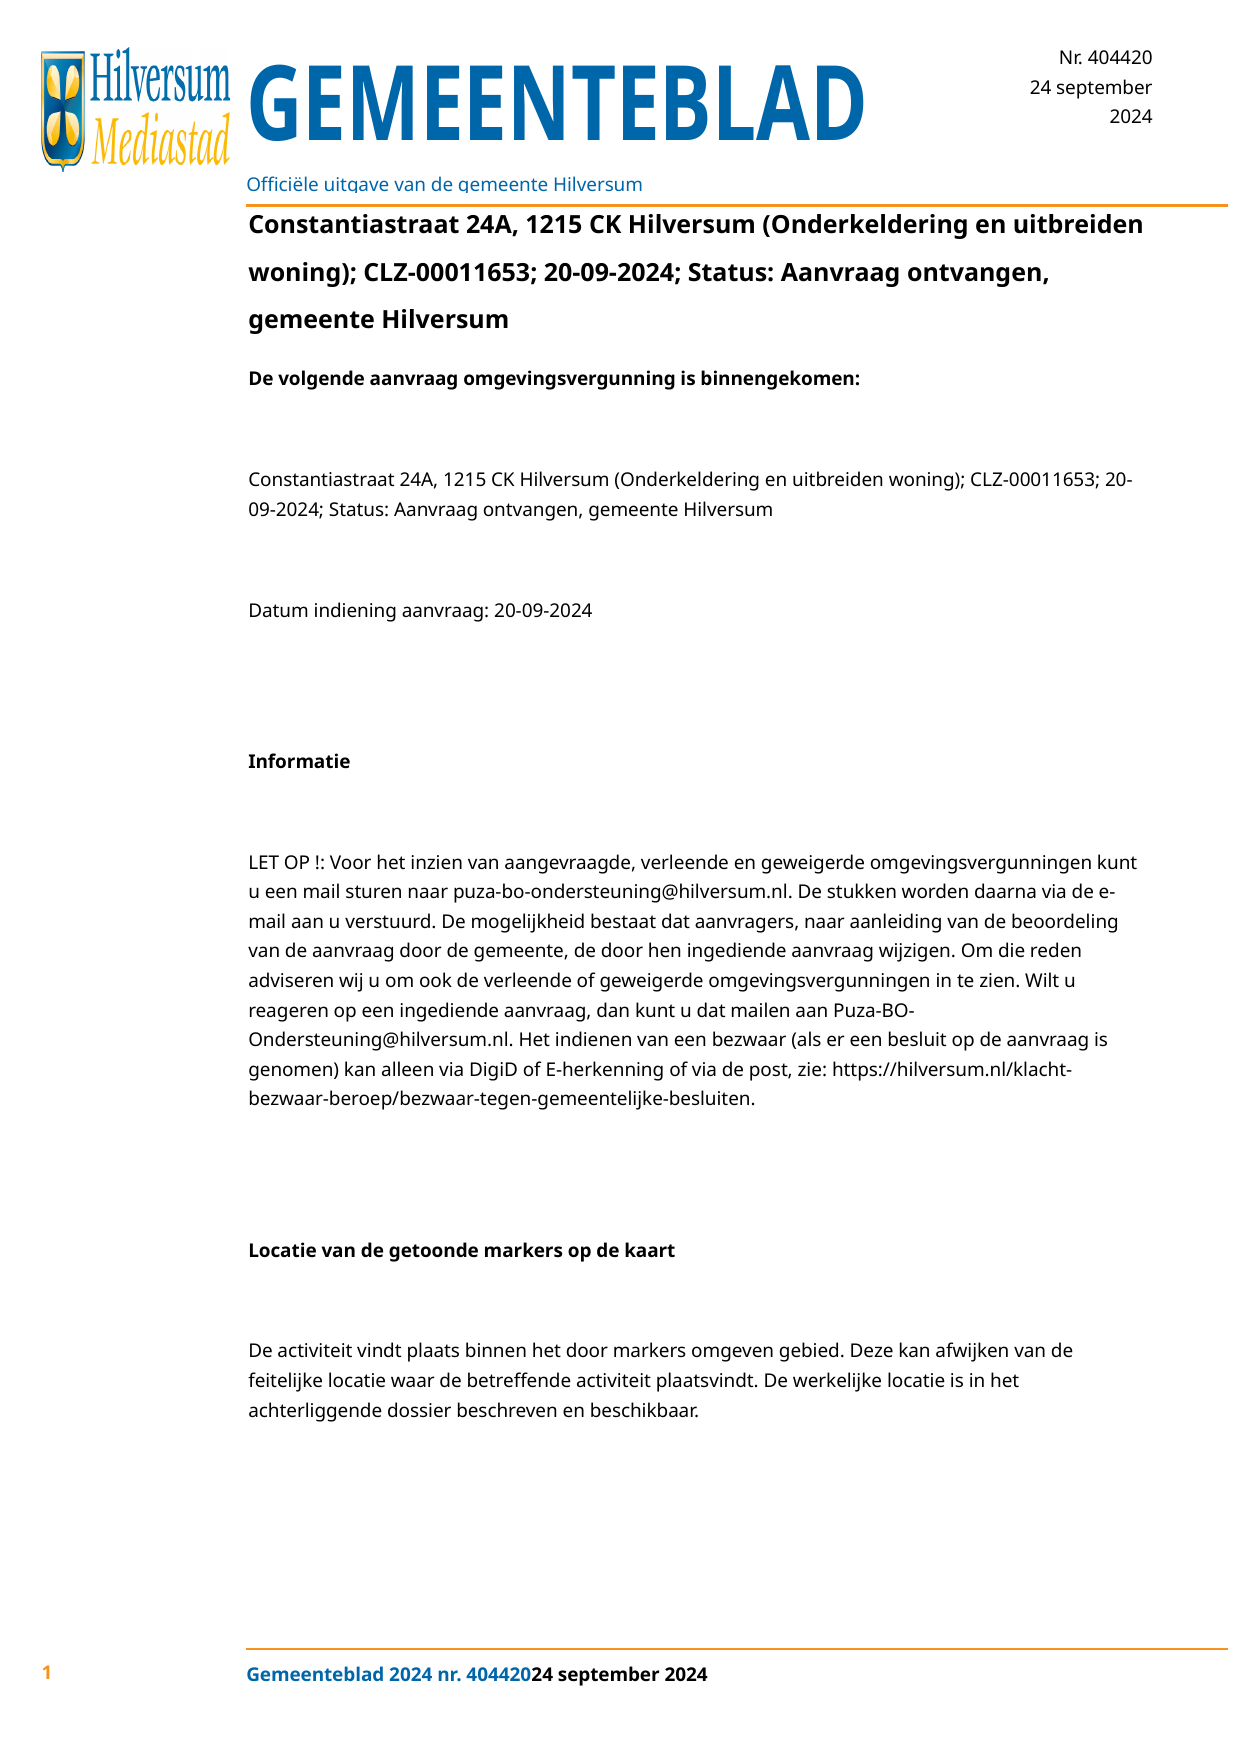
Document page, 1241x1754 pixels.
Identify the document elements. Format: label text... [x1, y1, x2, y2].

text Constantiastraat 24A, 1215 CK Hilversum (Onderkeldering en uitbreiden woning); CLZ-00011653; 20-09-2024; Status: Aanvraag ontvangen, gemeente Hilversum [248, 466, 1152, 522]
text De activiteit vindt plaats binnen het door markers omgeven gebied. Deze kan afwijken van de feitelijke locatie waar de betreffende activiteit plaatsvindt. De werkelijke locatie is in het achterliggende dossier beschreven en beschikbaar. [248, 1338, 1152, 1422]
text Informatie [248, 748, 1152, 774]
text Constantiastraat 24A, 1215 CK Hilversum (Onderkeldering en uitbreiden woning); CLZ-00011653; 20-09-2024; Status: Aanvraag ontvangen, gemeente Hilversum [248, 207, 1152, 336]
text LET OP !: Voor het inzien van aangevraagde, verleende en geweigerde omgevingsvergunningen kunt u een mail sturen naar puza-bo-ondersteuning@hilversum.nl. De stukken worden daarna via de e-mail aan u verstuurd. De mogelijkheid bestaat dat aanvragers, naar aanleiding van de beoordeling van de aanvraag door de gemeente, de door hen ingediende aanvraag wijzigen. Om die reden adviseren wij u om ook de verleende of geweigerde omgevingsvergunningen in te zien. Wilt u reageren op een ingediende aanvraag, dan kunt u dat mailen aan Puza-BO-Ondersteuning@hilversum.nl. Het indienen van een bezwaar (als er een besluit op de aanvraag is genomen) kan alleen via DigiD of E-herkenning of via de post, zie: https://hilversum.nl/klacht-bezwaar-beroep/bezwaar-tegen-gemeentelijke-besluiten. [248, 849, 1152, 1111]
text Locatie van de getoonde markers op de kaart [248, 1237, 1152, 1262]
text De volgende aanvraag omgevingsvergunning is binnengekomen: [248, 366, 1152, 391]
text Datum indiening aanvraag: 20-09-2024 [248, 597, 1152, 622]
picture [41, 47, 231, 172]
